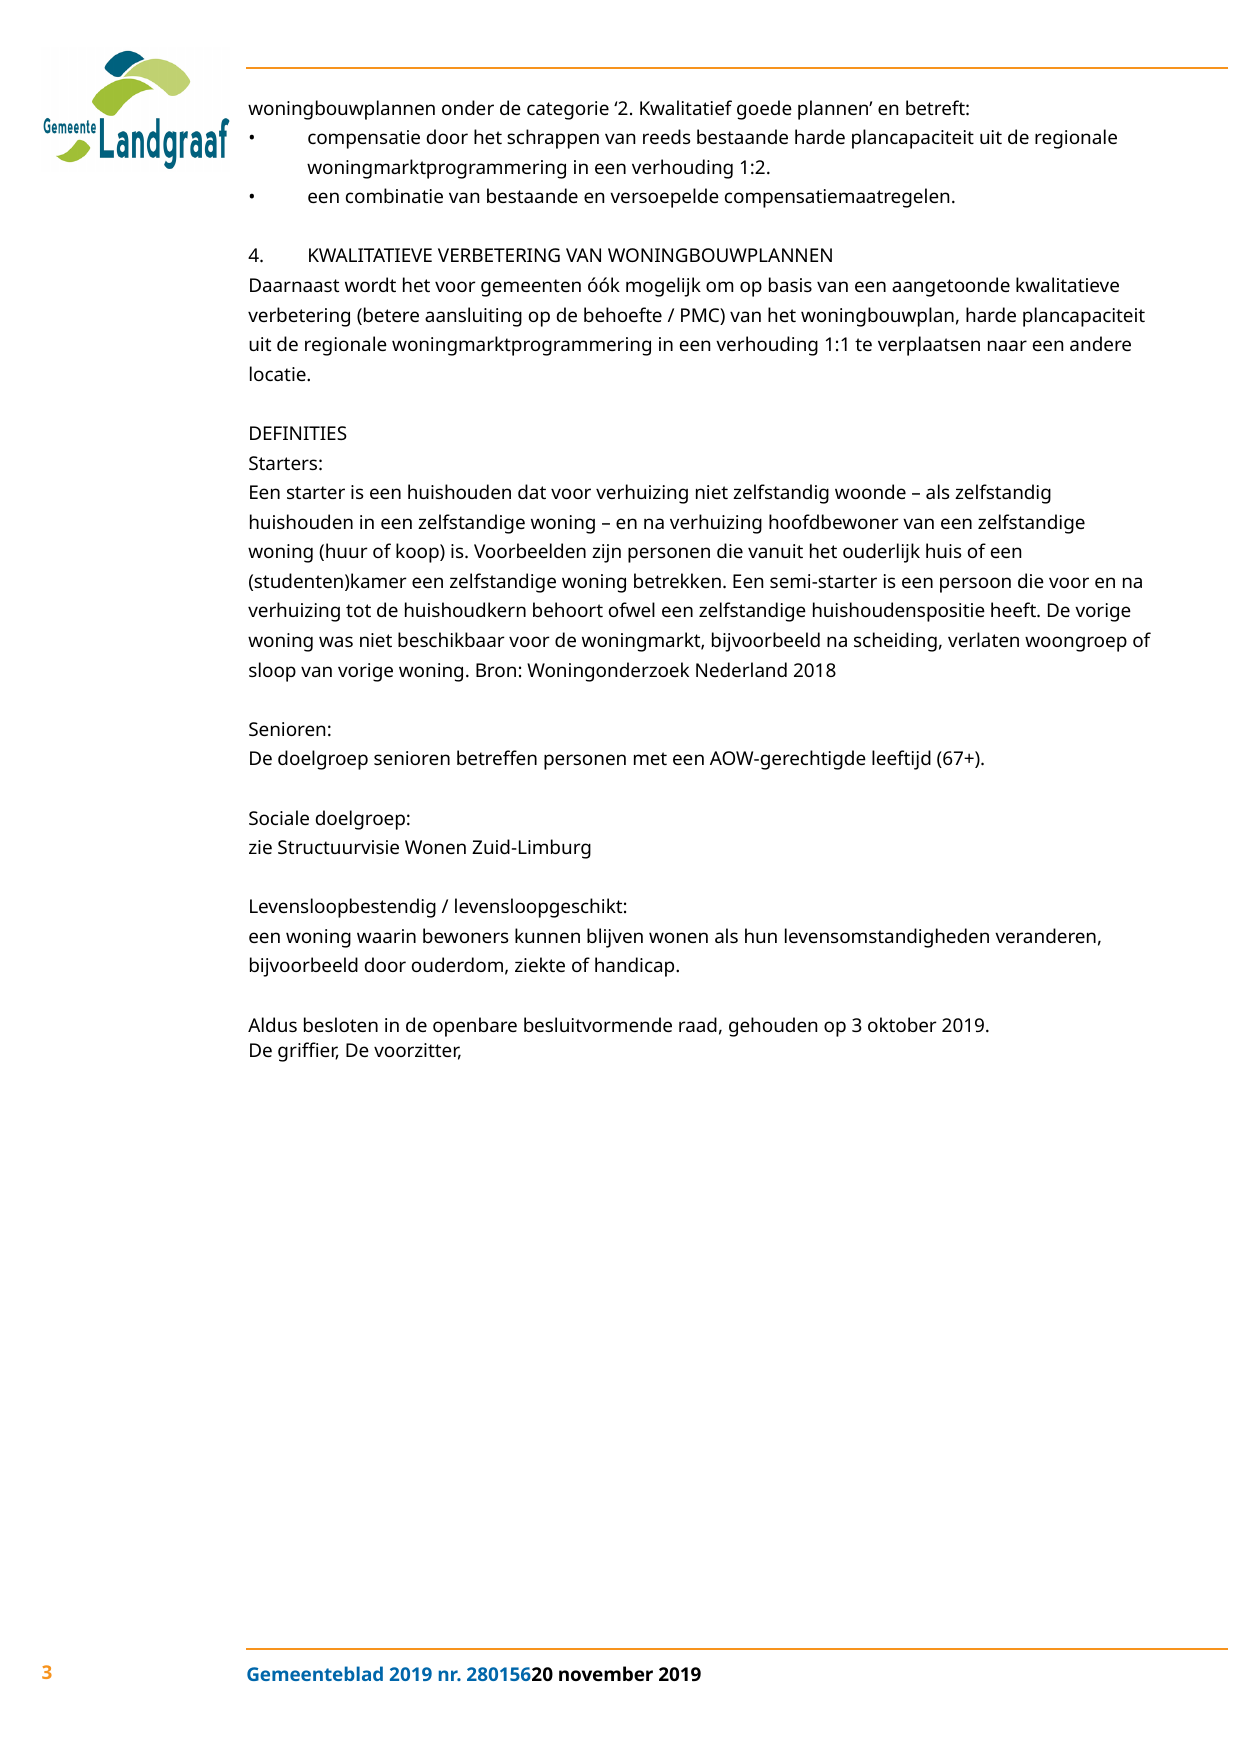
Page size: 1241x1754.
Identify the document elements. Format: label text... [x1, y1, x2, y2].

text een woning waarin bewoners kunnen blijven wonen als hun levensomstandigheden veranderen, bijvoorbeeld door ouderdom, ziekte of handicap. [248, 923, 1152, 978]
text Starters: [248, 450, 1152, 476]
text DEFINITIES [248, 420, 1152, 446]
picture [41, 47, 231, 172]
list compensatie door het schrappen van reeds bestaande harde plancapaciteit uit de regionale woningmarktprogrammering in een verhouding 1:2. [248, 124, 1152, 180]
list een combinatie van bestaande en versoepelde compensatiemaatregelen. [248, 183, 1152, 209]
text woningbouwplannen onder de categorie ‘2. Kwalitatief goede plannen’ en betreft: [248, 95, 1152, 121]
text Levensloopbestendig / levensloopgeschikt: [248, 893, 1152, 919]
text Aldus besloten in de openbare besluitvormende raad, gehouden op 3 oktober 2019. [248, 1012, 1152, 1038]
text De doelgroep senioren betreffen personen met een AOW-gerechtigde leeftijd (67+). [248, 746, 1152, 771]
text Sociale doelgroep: [248, 805, 1152, 831]
list KWALITATIEVE VERBETERING VAN WONINGBOUWPLANNEN [248, 243, 1152, 268]
text Een starter is een huishouden dat voor verhuizing niet zelfstandig woonde – als zelfstandig huishouden in een zelfstandige woning – en na verhuizing hoofdbewoner van een zelfstandige woning (huur of koop) is. Voorbeelden zijn personen die vanuit het ouderlijk huis of een (studenten)kamer een zelfstandige woning betrekken. Een semi-starter is een persoon die voor en na verhuizing tot de huishoudkern behoort ofwel een zelfstandige huishoudenspositie heeft. De vorige woning was niet beschikbaar voor de woningmarkt, bijvoorbeeld na scheiding, verlaten woongroep of sloop van vorige woning. Bron: Woningonderzoek Nederland 2018 [248, 479, 1152, 683]
text De griffier, De voorzitter, [248, 1038, 1152, 1063]
text zie Structuurvisie Wonen Zuid-Limburg [248, 834, 1152, 860]
text Daarnaast wordt het voor gemeenten óók mogelijk om op basis van een aangetoonde kwalitatieve verbetering (betere aansluiting op de behoefte / PMC) van het woningbouwplan, harde plancapaciteit uit de regionale woningmarktprogrammering in een verhouding 1:1 te verplaatsen naar een andere locatie. [248, 272, 1152, 387]
text Senioren: [248, 716, 1152, 742]
